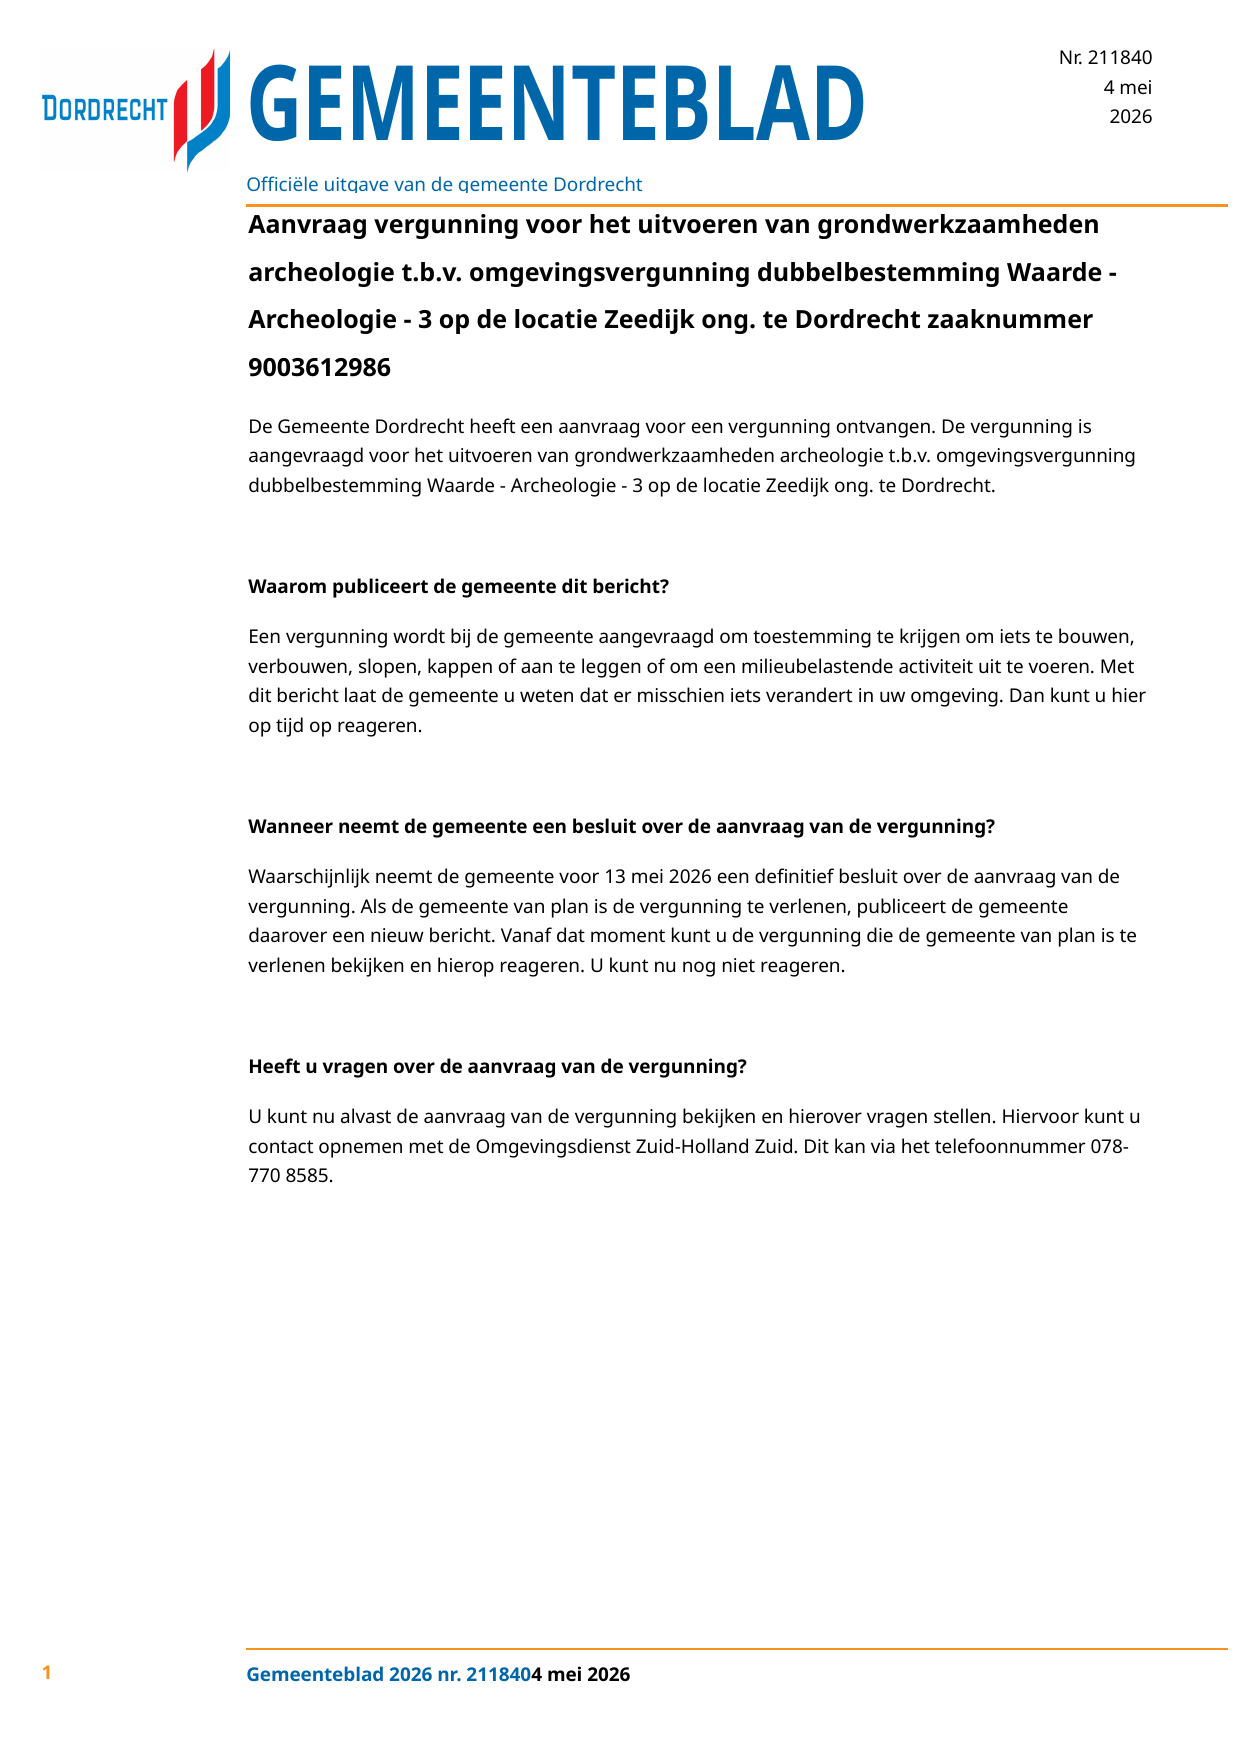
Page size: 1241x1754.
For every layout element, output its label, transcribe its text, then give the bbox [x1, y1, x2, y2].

text Een vergunning wordt bij de gemeente aangevraagd om toestemming te krijgen om iets te bouwen, verbouwen, slopen, kappen of aan te leggen of om een milieubelastende activiteit uit te voeren. Met dit bericht laat de gemeente u weten dat er misschien iets verandert in uw omgeving. Dan kunt u hier op tijd op reageren. [248, 623, 1152, 738]
text Heeft u vragen over de aanvraag van de vergunning? [248, 1053, 1152, 1079]
text Aanvraag vergunning voor het uitvoeren van grondwerkzaamheden archeologie t.b.v. omgevingsvergunning dubbelbestemming Waarde - Archeologie - 3 op de locatie Zeedijk ong. te Dordrecht zaaknummer 9003612986 [248, 207, 1152, 384]
text Waarom publiceert de gemeente dit bericht? [248, 573, 1152, 599]
text De Gemeente Dordrecht heeft een aanvraag voor een vergunning ontvangen. De vergunning is aangevraagd voor het uitvoeren van grondwerkzaamheden archeologie t.b.v. omgevingsvergunning dubbelbestemming Waarde - Archeologie - 3 op de locatie Zeedijk ong. te Dordrecht. [248, 413, 1152, 498]
picture [41, 47, 231, 172]
text U kunt nu alvast de aanvraag van de vergunning bekijken en hierover vragen stellen. Hiervoor kunt u contact opnemen met de Omgevingsdienst Zuid-Holland Zuid. Dit kan via het telefoonnummer 078-770 8585. [248, 1103, 1152, 1188]
text Wanneer neemt de gemeente een besluit over de aanvraag van de vergunning? [248, 813, 1152, 839]
text Waarschijnlijk neemt de gemeente voor 13 mei 2026 een definitief besluit over de aanvraag van de vergunning. Als de gemeente van plan is de vergunning te verlenen, publiceert de gemeente daarover een nieuw bericht. Vanaf dat moment kunt u de vergunning die de gemeente van plan is te verlenen bekijken en hierop reageren. U kunt nu nog niet reageren. [248, 863, 1152, 978]
